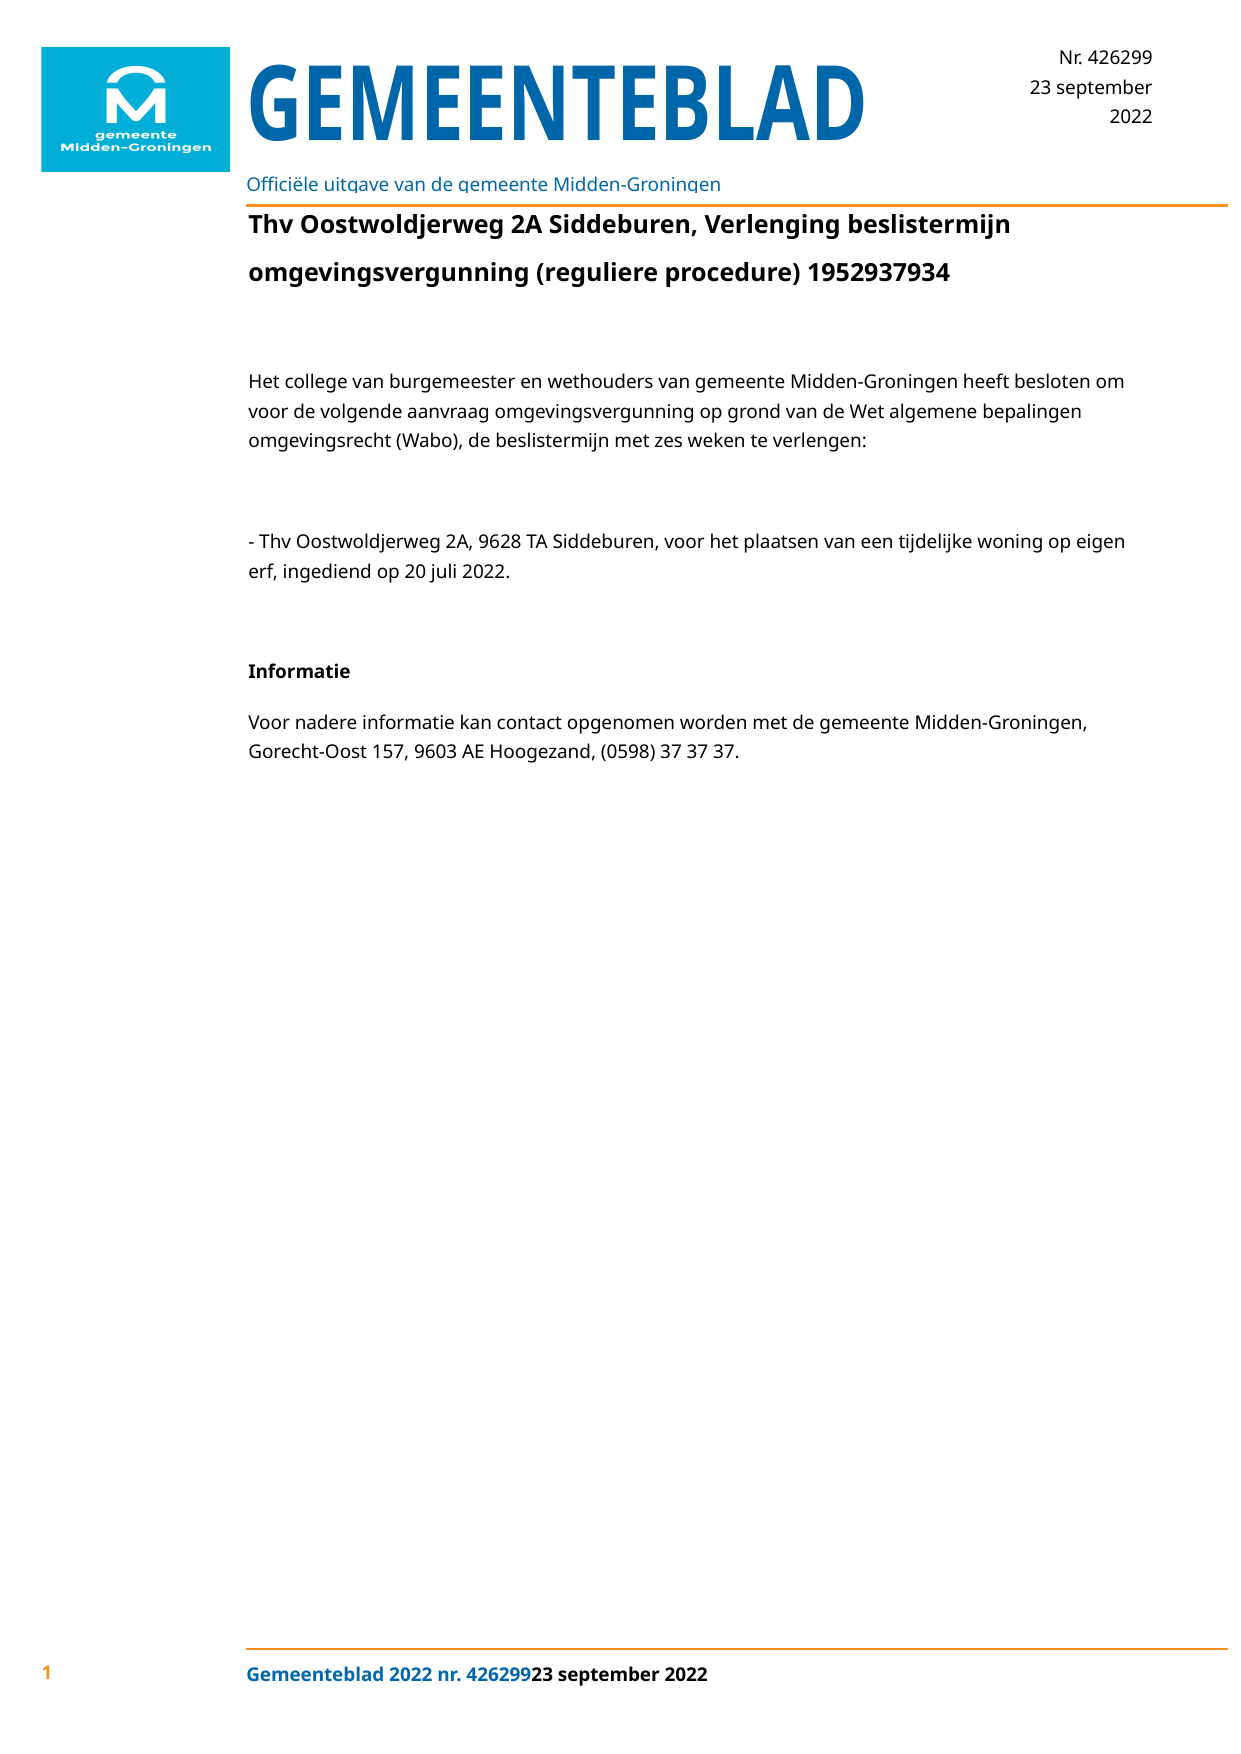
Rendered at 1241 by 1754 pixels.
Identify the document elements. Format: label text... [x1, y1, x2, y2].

text Voor nadere informatie kan contact opgenomen worden met de gemeente Midden-Groningen, Gorecht-Oost 157, 9603 AE Hoogezand, (0598) 37 37 37. [248, 709, 1152, 764]
text - Thv Oostwoldjerweg 2A, 9628 TA Siddeburen, voor het plaatsen van een tijdelijke woning op eigen erf, ingediend op 20 juli 2022. [248, 528, 1152, 584]
text Het college van burgemeester en wethouders van gemeente Midden-Groningen heeft besloten om voor de volgende aanvraag omgevingsvergunning op grond van de Wet algemene bepalingen omgevingsrecht (Wabo), de beslistermijn met zes weken te verlengen: [248, 368, 1152, 453]
picture [107, 89, 165, 122]
text Informatie [248, 659, 1152, 684]
picture [108, 66, 164, 82]
text Thv Oostwoldjerweg 2A Siddeburen, Verlenging beslistermijn omgevingsvergunning (reguliere procedure) 1952937934 [248, 207, 1152, 288]
picture [184, 146, 190, 153]
